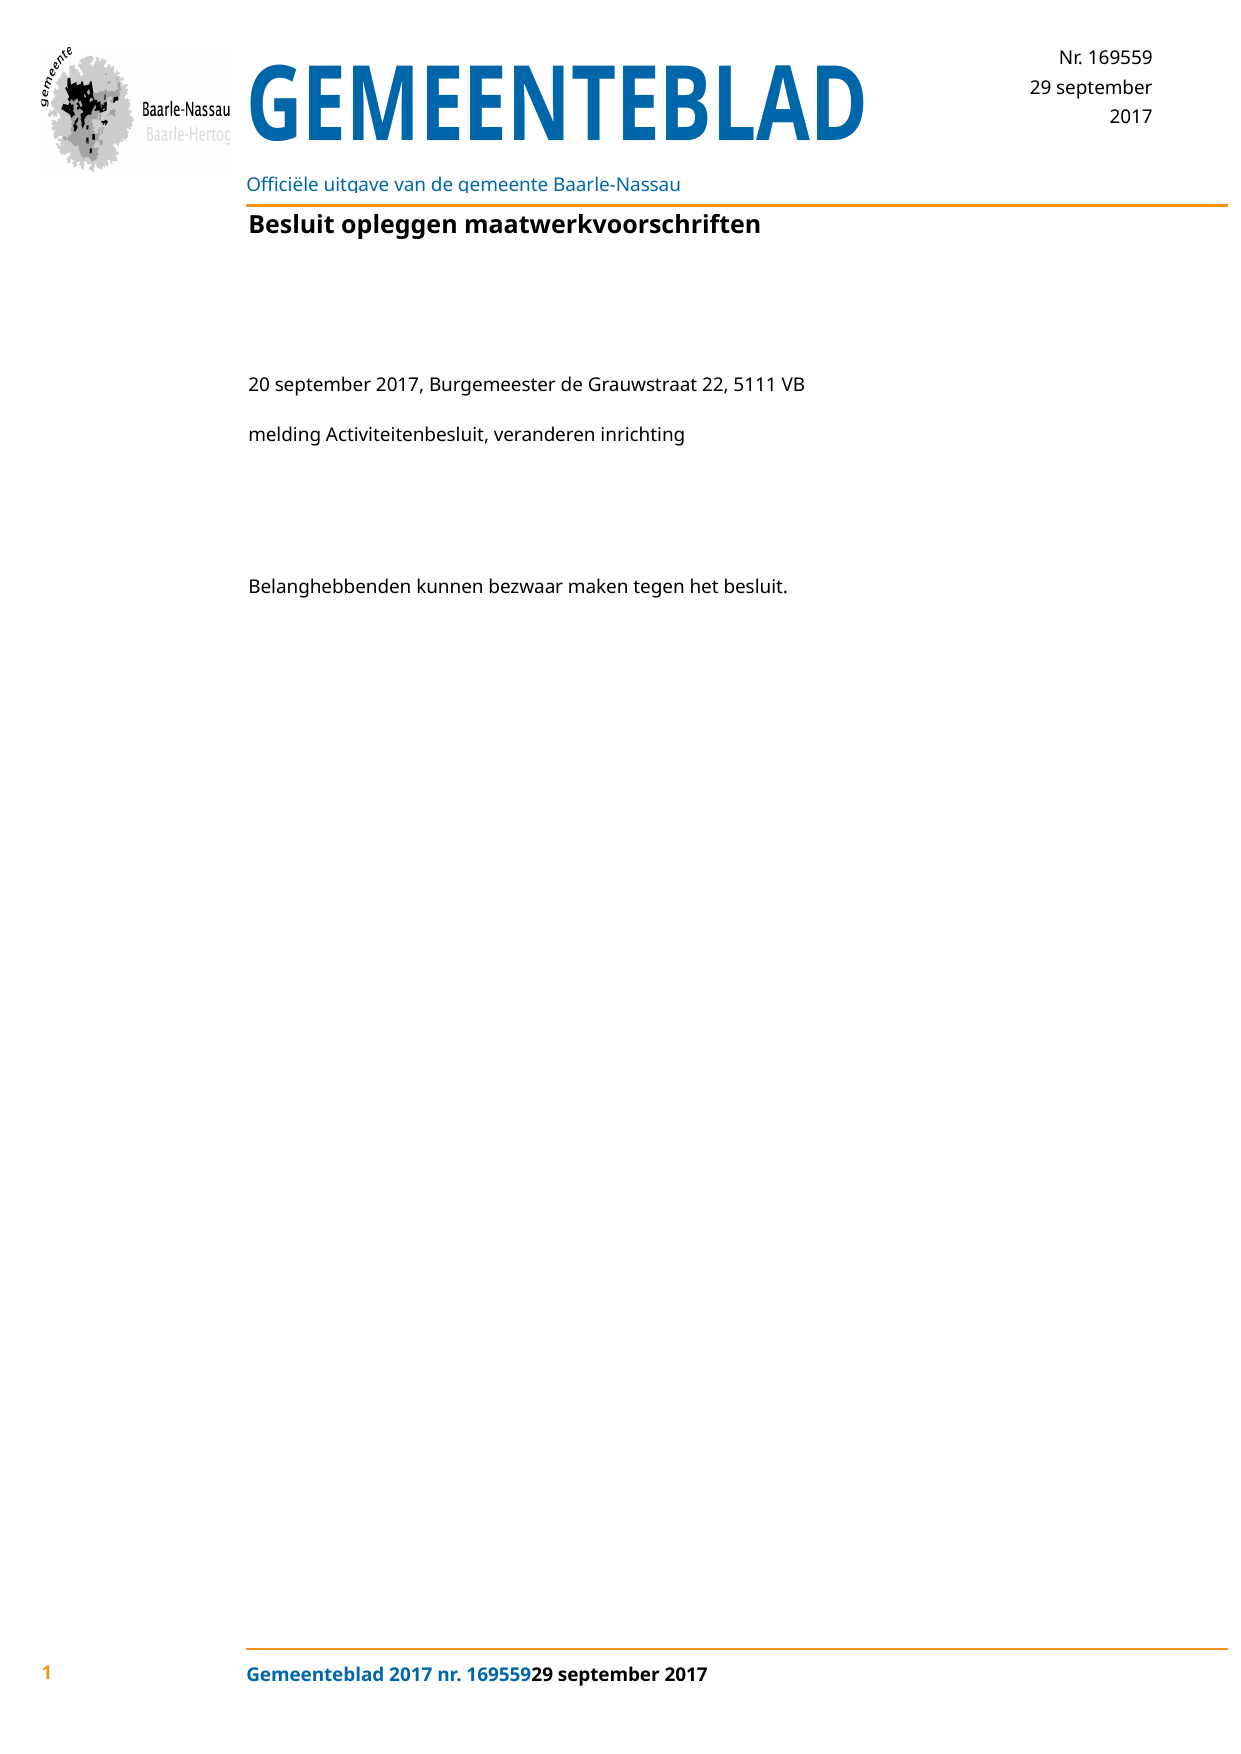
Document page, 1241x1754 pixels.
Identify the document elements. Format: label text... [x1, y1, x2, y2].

text melding Activiteitenbesluit, veranderen inrichting [248, 422, 1152, 447]
text Besluit opleggen maatwerkvoorschriften [248, 207, 1152, 241]
text Belanghebbenden kunnen bezwaar maken tegen het besluit. [248, 573, 1152, 598]
picture [41, 47, 231, 172]
text 20 september 2017, Burgemeester de Grauwstraat 22, 5111 VB [248, 371, 1152, 397]
